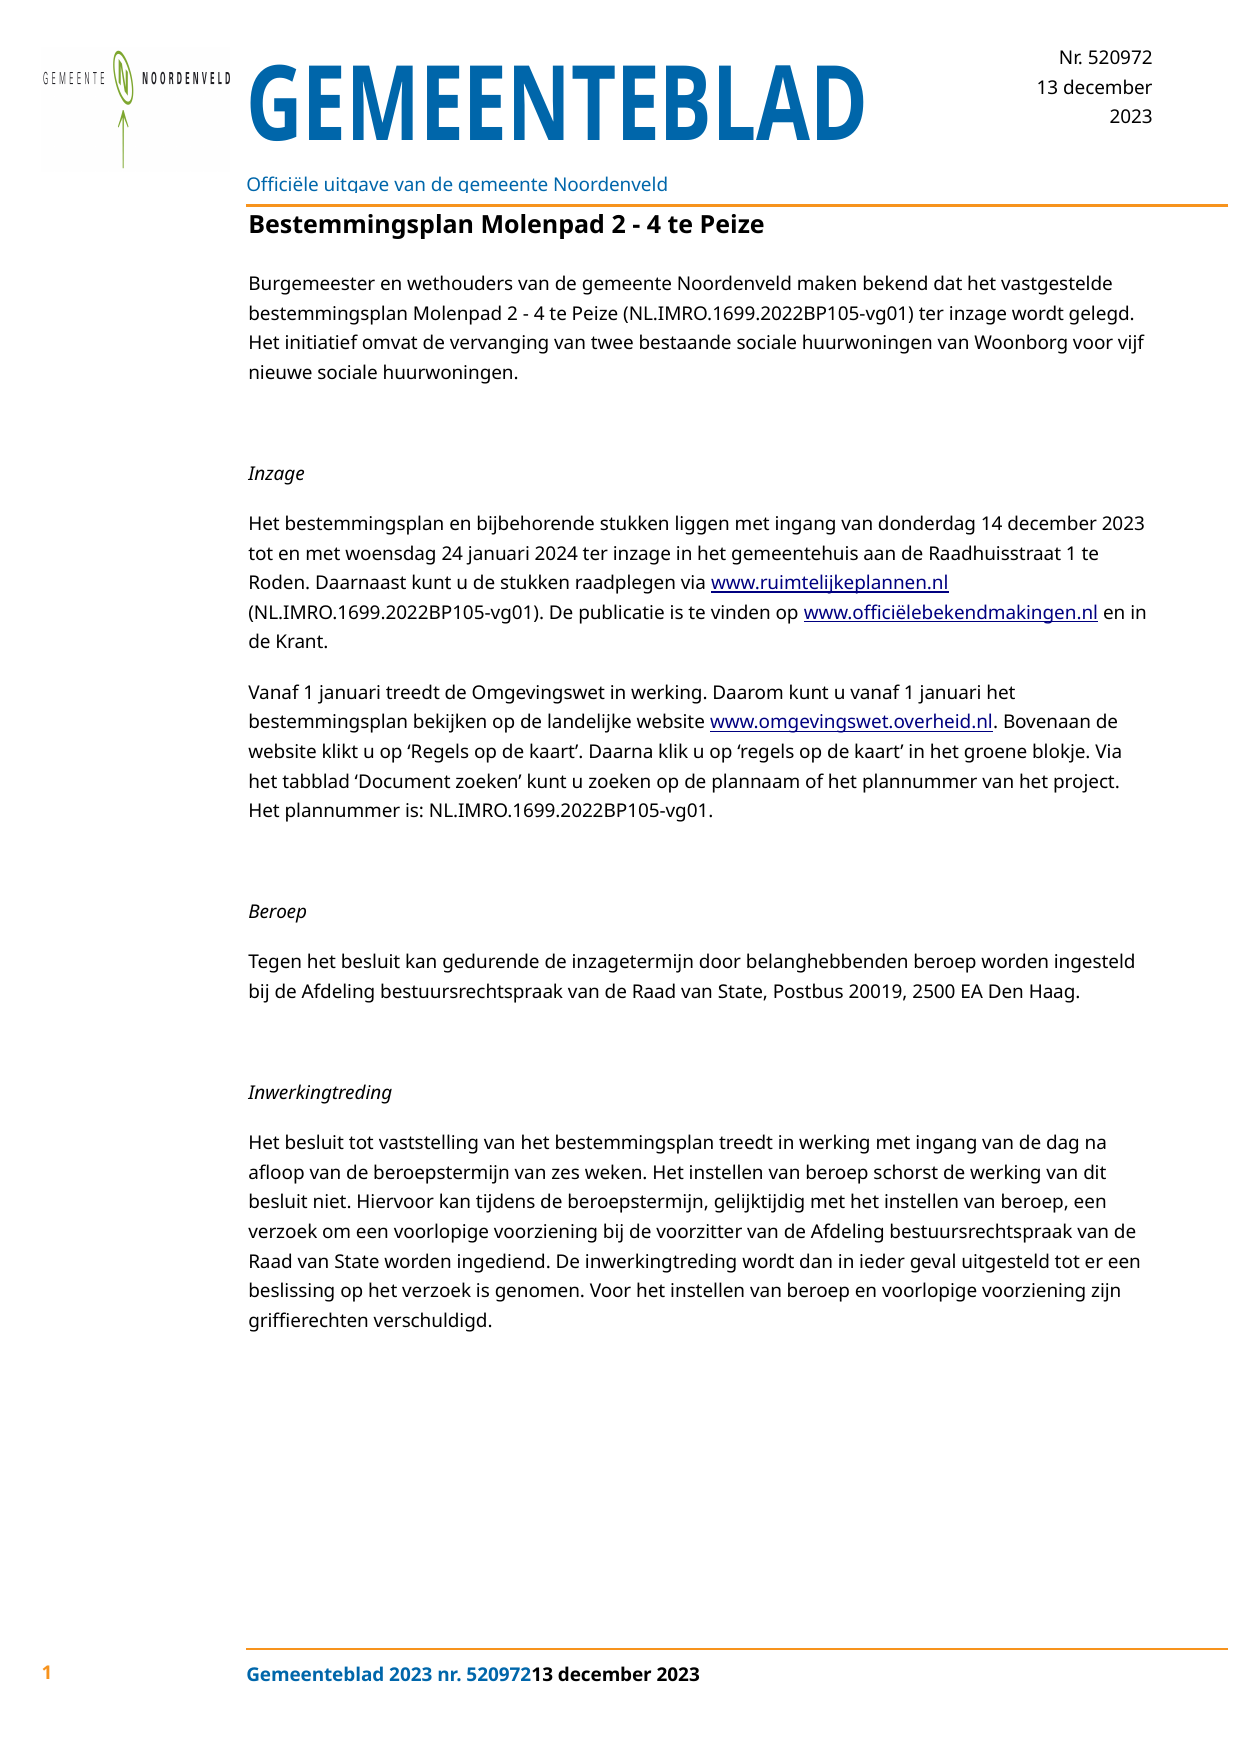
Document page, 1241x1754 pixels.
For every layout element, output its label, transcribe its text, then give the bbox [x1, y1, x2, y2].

text Bestemmingsplan Molenpad 2 - 4 te Peize [248, 207, 1152, 241]
text Inwerkingtreding [248, 1079, 1152, 1105]
picture [41, 47, 231, 172]
text Tegen het besluit kan gedurende de inzagetermijn door belanghebbenden beroep worden ingesteld bij de Afdeling bestuursrechtspraak van de Raad van State, Postbus 20019, 2500 EA Den Haag. [248, 949, 1152, 1004]
text Het bestemmingsplan en bijbehorende stukken liggen met ingang van donderdag 14 december 2023 tot en met woensdag 24 januari 2024 ter inzage in het gemeentehuis aan de Raadhuisstraat 1 te Roden. Daarnaast kunt u de stukken raadplegen via www.ruimtelijkeplannen.nl (NL.IMRO.1699.2022BP105-vg01). De publicatie is te vinden op www.officiëlebekendmakingen.nl en in de Krant. [248, 510, 1152, 654]
text Het besluit tot vaststelling van het bestemmingsplan treedt in werking met ingang van de dag na afloop van de beroepstermijn van zes weken. Het instellen van beroep schorst de werking van dit besluit niet. Hiervoor kan tijdens de beroepstermijn, gelijktijdig met het instellen van beroep, een verzoek om een voorlopige voorziening bij de voorzitter van de Afdeling bestuursrechtspraak van de Raad van State worden ingediend. De inwerkingtreding wordt dan in ieder geval uitgesteld tot er een beslissing op het verzoek is genomen. Voor het instellen van beroep en voorlopige voorziening zijn griffierechten verschuldigd. [248, 1129, 1152, 1333]
text Burgemeester en wethouders van de gemeente Noordenveld maken bekend dat het vastgestelde bestemmingsplan Molenpad 2 - 4 te Peize (NL.IMRO.1699.2022BP105-vg01) ter inzage wordt gelegd. Het initiatief omvat de vervanging van twee bestaande sociale huurwoningen van Woonborg voor vijf nieuwe sociale huurwoningen. [248, 270, 1152, 385]
text Vanaf 1 januari treedt de Omgevingswet in werking. Daarom kunt u vanaf 1 januari het bestemmingsplan bekijken op de landelijke website www.omgevingswet.overheid.nl. Bovenaan de website klikt u op ‘Regels op de kaart’. Daarna klik u op ‘regels op de kaart’ in het groene blokje. Via het tabblad ‘Document zoeken’ kunt u zoeken op de plannaam of het plannummer van het project. Het plannummer is: NL.IMRO.1699.2022BP105-vg01. [248, 679, 1152, 823]
text Beroep [248, 898, 1152, 924]
text Inzage [248, 460, 1152, 486]
